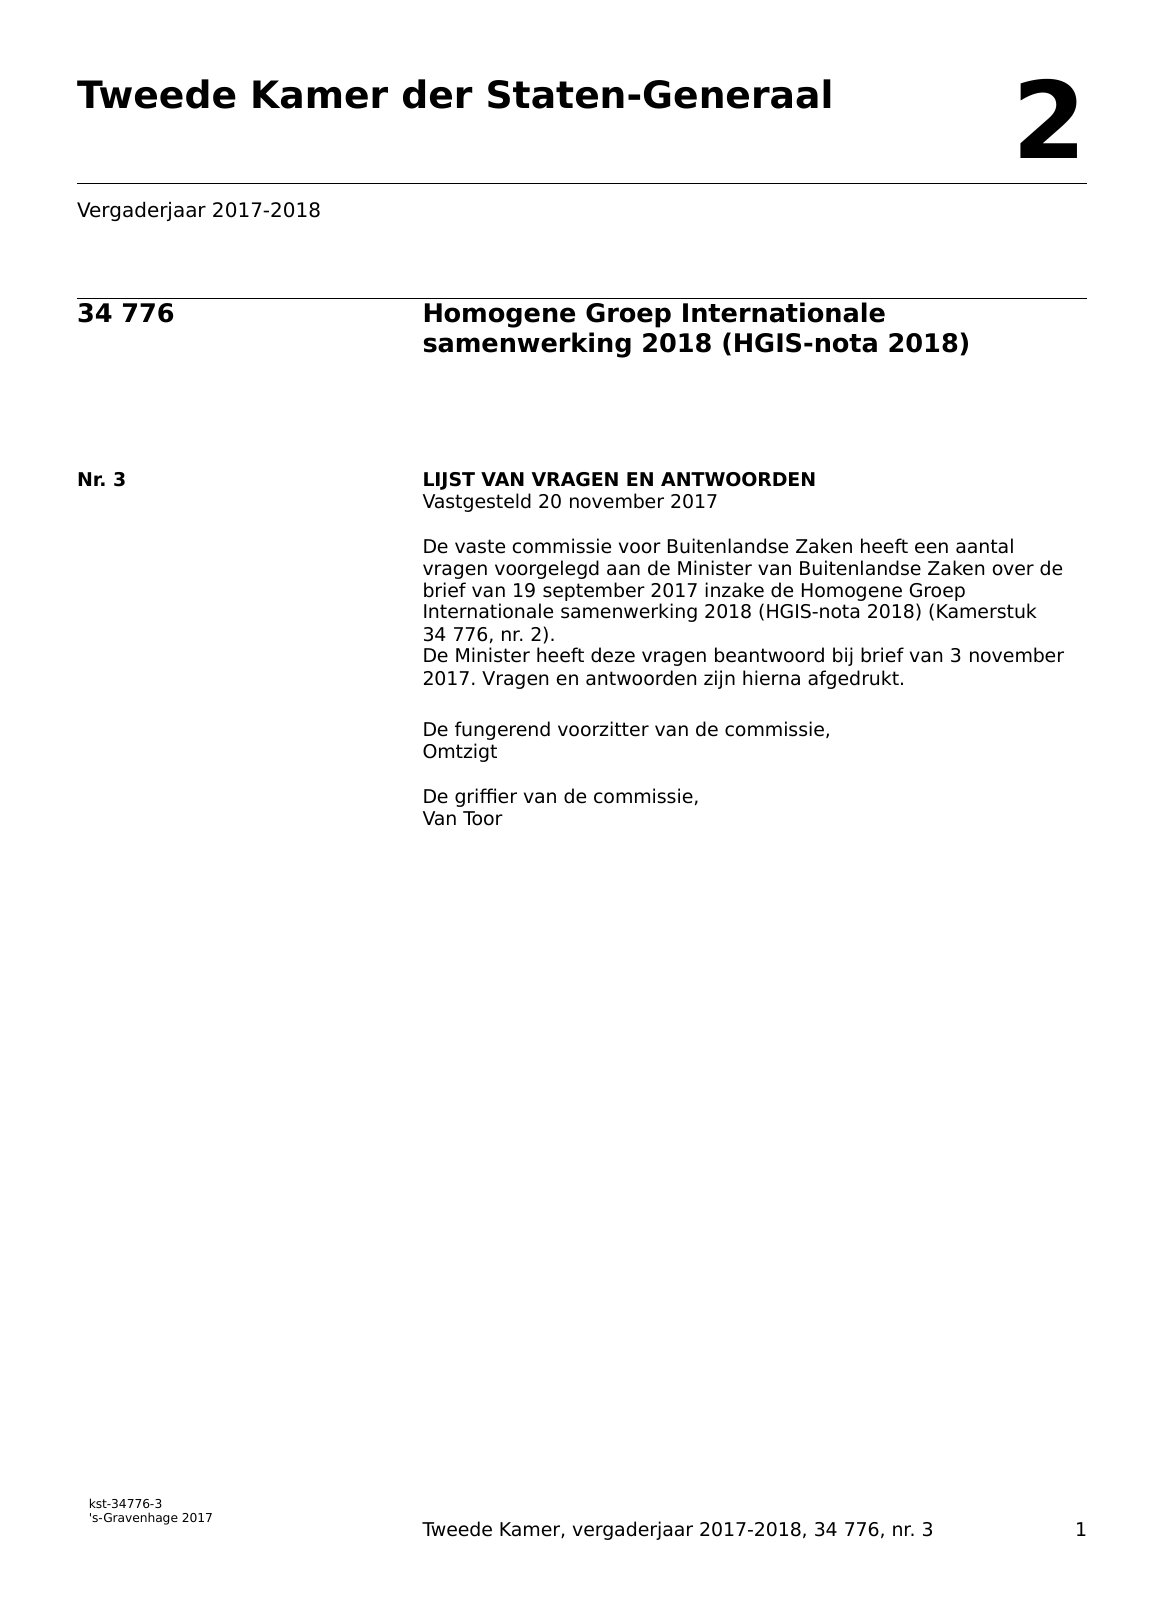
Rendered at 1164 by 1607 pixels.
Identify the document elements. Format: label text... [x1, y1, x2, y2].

subtitle Nr. 3 LIJST VAN VRAGEN EN ANTWOORDEN [77, 469, 1087, 491]
table_cell Vergaderjaar 2017-2018 [77, 184, 1087, 298]
text De fungerend voorzitter van de commissie, Omtzigt [422, 719, 1087, 763]
text kst-34776-3 [88, 1497, 323, 1511]
table_header 2 [886, 59, 1087, 183]
subtitle 34 776 Homogene Groep Internationale samenwerking 2018 (HGIS-nota 2018) [77, 299, 1087, 358]
text Vastgesteld 20 november 2017 [422, 491, 1087, 513]
text De griffier van de commissie, Van Toor [422, 786, 1087, 829]
table_header Tweede Kamer der Staten-Generaal [77, 59, 886, 183]
text De Minister heeft deze vragen beantwoord bij brief van 3 november 2017. Vragen en antwoorden zijn hierna afgedrukt. [422, 645, 1087, 689]
text De vaste commissie voor Buitenlandse Zaken heeft een aantal vragen voorgelegd aan de Minister van Buitenlandse Zaken over de brief van 19 september 2017 inzake de Homogene Groep Internationale samenwerking 2018 (HGIS-nota 2018) (Kamerstuk 34 776, nr. 2). [422, 536, 1087, 645]
text 's-Gravenhage 2017 [88, 1511, 323, 1525]
